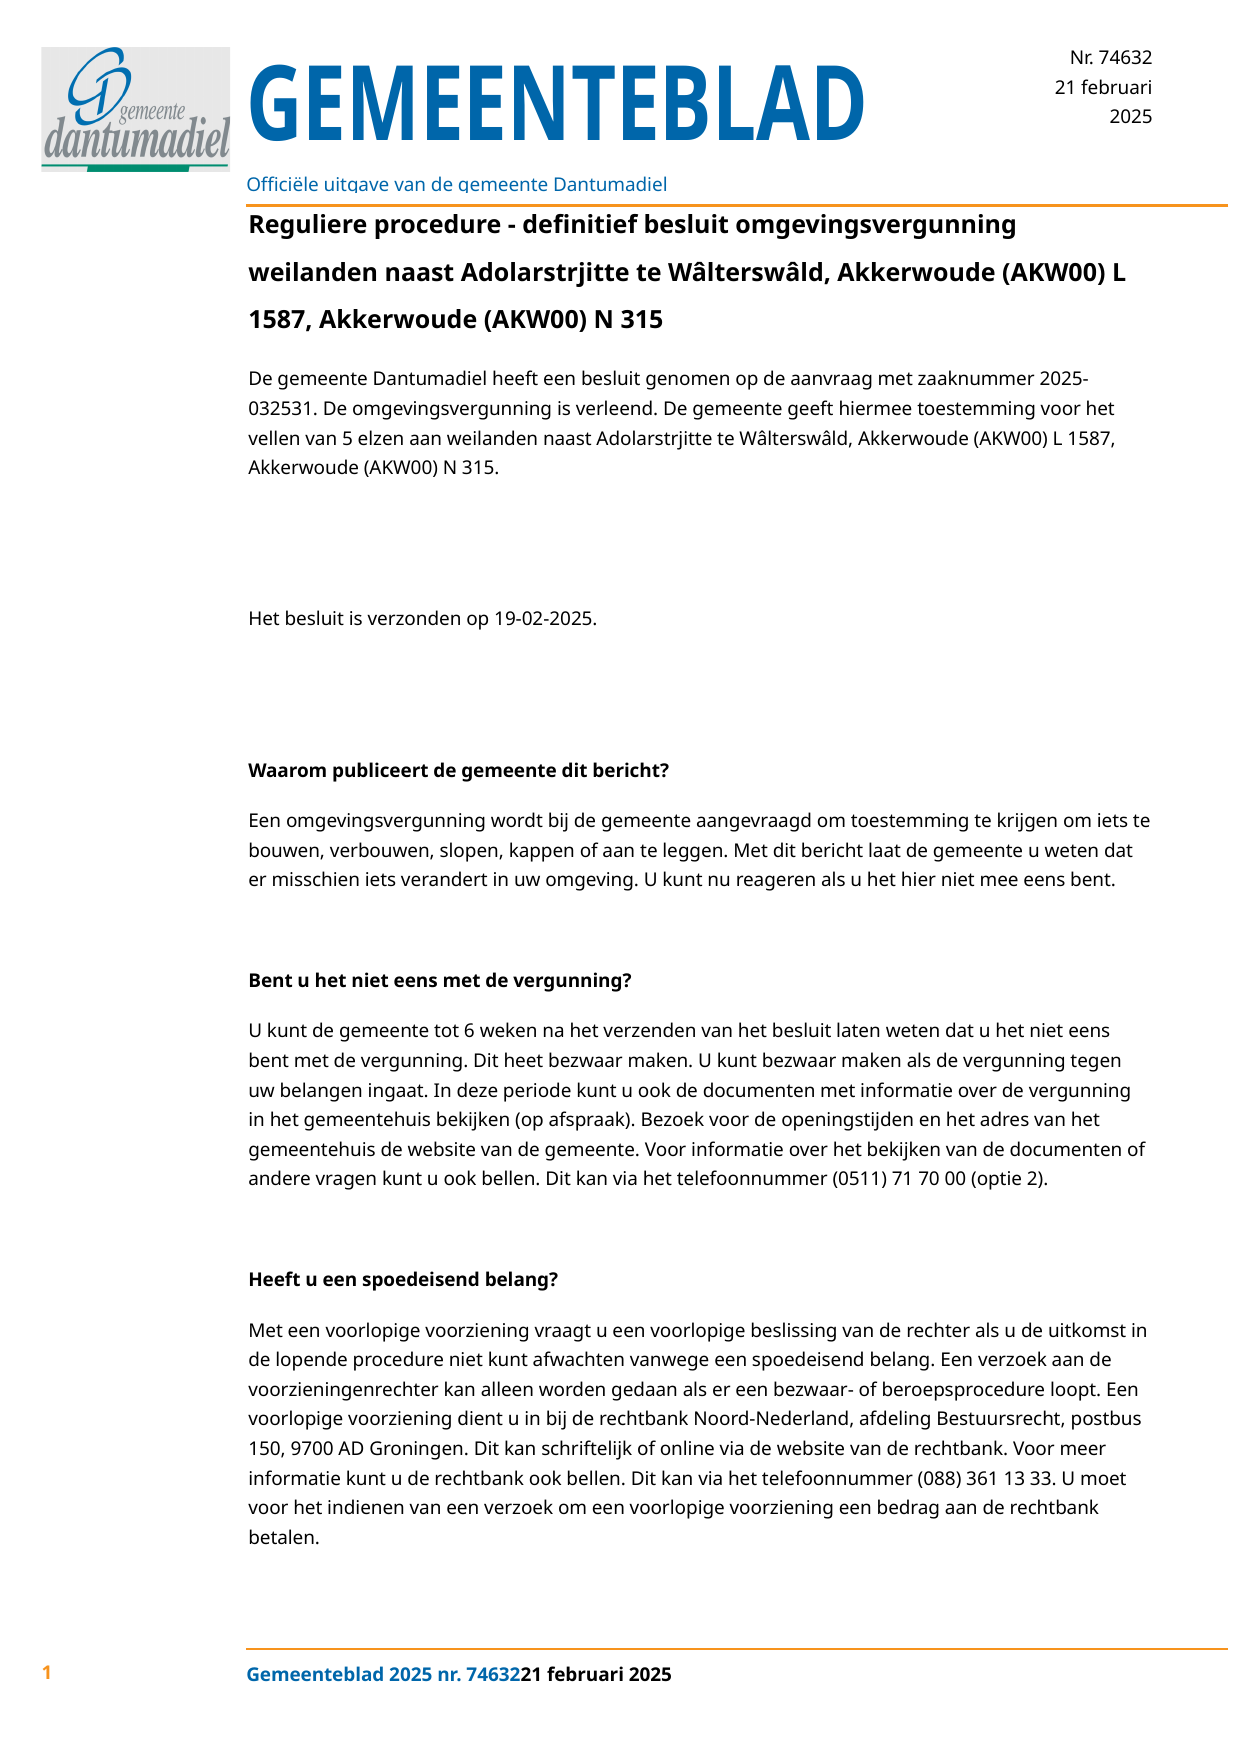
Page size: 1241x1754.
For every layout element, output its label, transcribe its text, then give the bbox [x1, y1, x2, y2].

picture [41, 47, 231, 172]
text U kunt de gemeente tot 6 weken na het verzenden van het besluit laten weten dat u het niet eens bent met de vergunning. Dit heet bezwaar maken. U kunt bezwaar maken als de vergunning tegen uw belangen ingaat. In deze periode kunt u ook de documenten met informatie over de vergunning in het gemeentehuis bekijken (op afspraak). Bezoek voor de openingstijden en het adres van het gemeentehuis de website van de gemeente. Voor informatie over het bekijken van de documenten of andere vragen kunt u ook bellen. Dit kan via het telefoonnummer (0511) 71 70 00 (optie 2). [248, 1018, 1152, 1191]
text Bent u het niet eens met de vergunning? [248, 967, 1152, 993]
text Het besluit is verzonden op 19-02-2025. [248, 606, 1152, 631]
text De gemeente Dantumadiel heeft een besluit genomen op de aanvraag met zaaknummer 2025-032531. De omgevingsvergunning is verleend. De gemeente geeft hiermee toestemming voor het vellen van 5 elzen aan weilanden naast Adolarstrjitte te Wâlterswâld, Akkerwoude (AKW00) L 1587, Akkerwoude (AKW00) N 315. [248, 366, 1152, 480]
text Reguliere procedure - definitief besluit omgevingsvergunning weilanden naast Adolarstrjitte te Wâlterswâld, Akkerwoude (AKW00) L 1587, Akkerwoude (AKW00) N 315 [248, 207, 1152, 336]
text Heeft u een spoedeisend belang? [248, 1266, 1152, 1292]
text Waarom publiceert de gemeente dit bericht? [248, 757, 1152, 782]
text Een omgevingsvergunning wordt bij de gemeente aangevraagd om toestemming te krijgen om iets te bouwen, verbouwen, slopen, kappen of aan te leggen. Met dit bericht laat de gemeente u weten dat er misschien iets verandert in uw omgeving. U kunt nu reageren als u het hier niet mee eens bent. [248, 807, 1152, 892]
text Met een voorlopige voorziening vraagt u een voorlopige beslissing van de rechter als u de uitkomst in de lopende procedure niet kunt afwachten vanwege een spoedeisend belang. Een verzoek aan de voorzieningenrechter kan alleen worden gedaan als er een bezwaar- of beroepsprocedure loopt. Een voorlopige voorziening dient u in bij de rechtbank Noord-Nederland, afdeling Bestuursrecht, postbus 150, 9700 AD Groningen. Dit kan schriftelijk of online via de website van de rechtbank. Voor meer informatie kunt u de rechtbank ook bellen. Dit kan via het telefoonnummer (088) 361 13 33. U moet voor het indienen van een verzoek om een voorlopige voorziening een bedrag aan de rechtbank betalen. [248, 1317, 1152, 1549]
